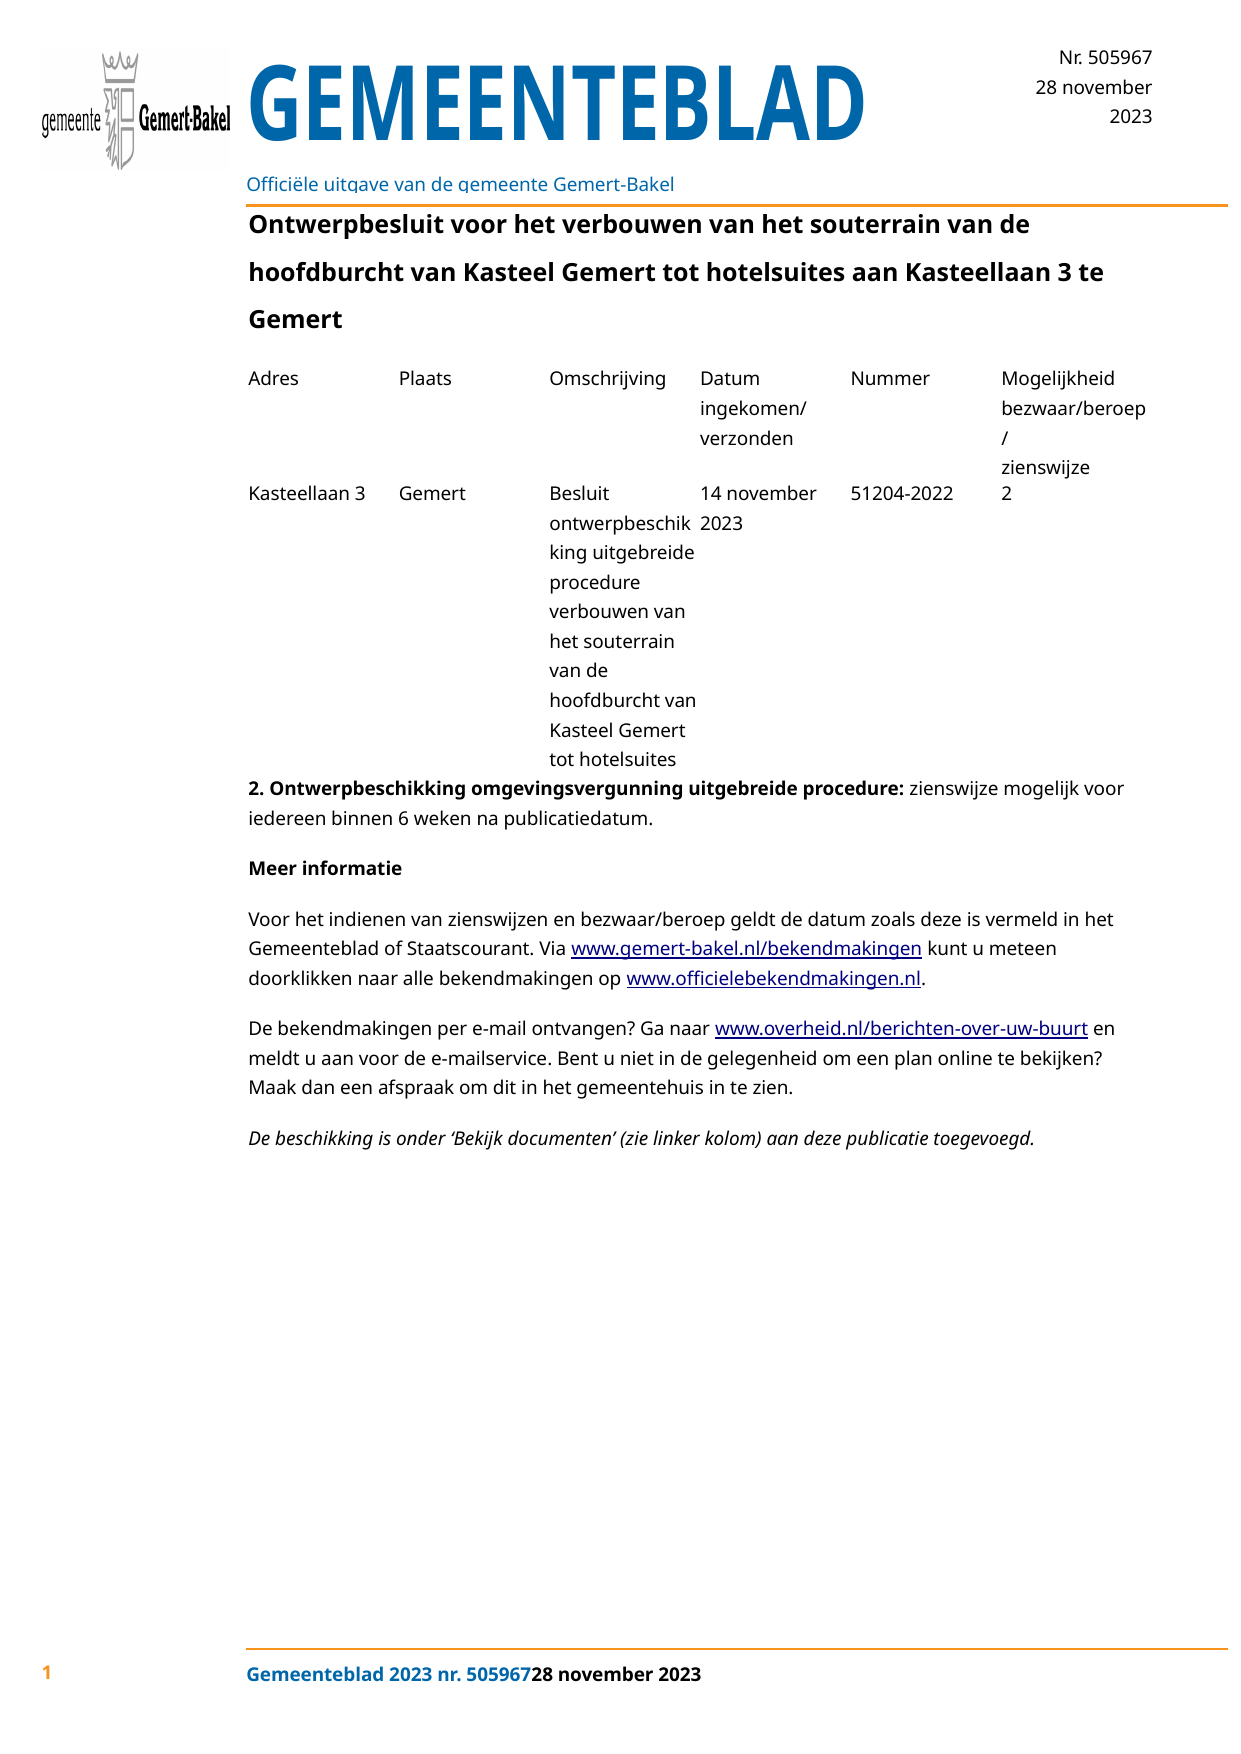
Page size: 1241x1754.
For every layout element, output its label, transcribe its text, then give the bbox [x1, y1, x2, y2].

text Meer informatie [248, 855, 1152, 881]
table_header Adres [248, 366, 398, 480]
table_cell Kasteellaan 3 [248, 480, 398, 772]
table_header Nummer [850, 366, 1001, 480]
picture [41, 47, 231, 172]
table_cell 14 november 2023 [700, 480, 850, 772]
table_cell 2 [1001, 480, 1152, 772]
table_header Omschrijving [549, 366, 700, 480]
table_cell 51204-2022 [850, 480, 1001, 772]
table_header Datum ingekomen/ verzonden [700, 366, 850, 480]
table_header Mogelijkheid bezwaar/beroep/ zienswijze [1001, 366, 1152, 480]
table_cell Gemert [399, 480, 549, 772]
text 2. Ontwerpbeschikking omgevingsvergunning uitgebreide procedure: zienswijze mogelijk voor iedereen binnen 6 weken na publicatiedatum. [248, 775, 1152, 831]
table_header Plaats [399, 366, 549, 480]
table_cell Besluit ontwerpbeschikking uitgebreide procedure verbouwen van het souterrain van de hoofdburcht van Kasteel Gemert tot hotelsuites [549, 480, 700, 772]
text Ontwerpbesluit voor het verbouwen van het souterrain van de hoofdburcht van Kasteel Gemert tot hotelsuites aan Kasteellaan 3 te Gemert [248, 207, 1152, 336]
text De beschikking is onder ‘Bekijk documenten’ (zie linker kolom) aan deze publicatie toegevoegd. [248, 1125, 1152, 1151]
text Voor het indienen van zienswijzen en bezwaar/beroep geldt de datum zoals deze is vermeld in het Gemeenteblad of Staatscourant. Via www.gemert-bakel.nl/bekendmakingen kunt u meteen doorklikken naar alle bekendmakingen op www.officielebekendmakingen.nl. [248, 906, 1152, 991]
text De bekendmakingen per e-mail ontvangen? Ga naar www.overheid.nl/berichten-over-uw-buurt en meldt u aan voor de e-mailservice. Bent u niet in de gelegenheid om een plan online te bekijken? Maak dan een afspraak om dit in het gemeentehuis in te zien. [248, 1015, 1152, 1100]
